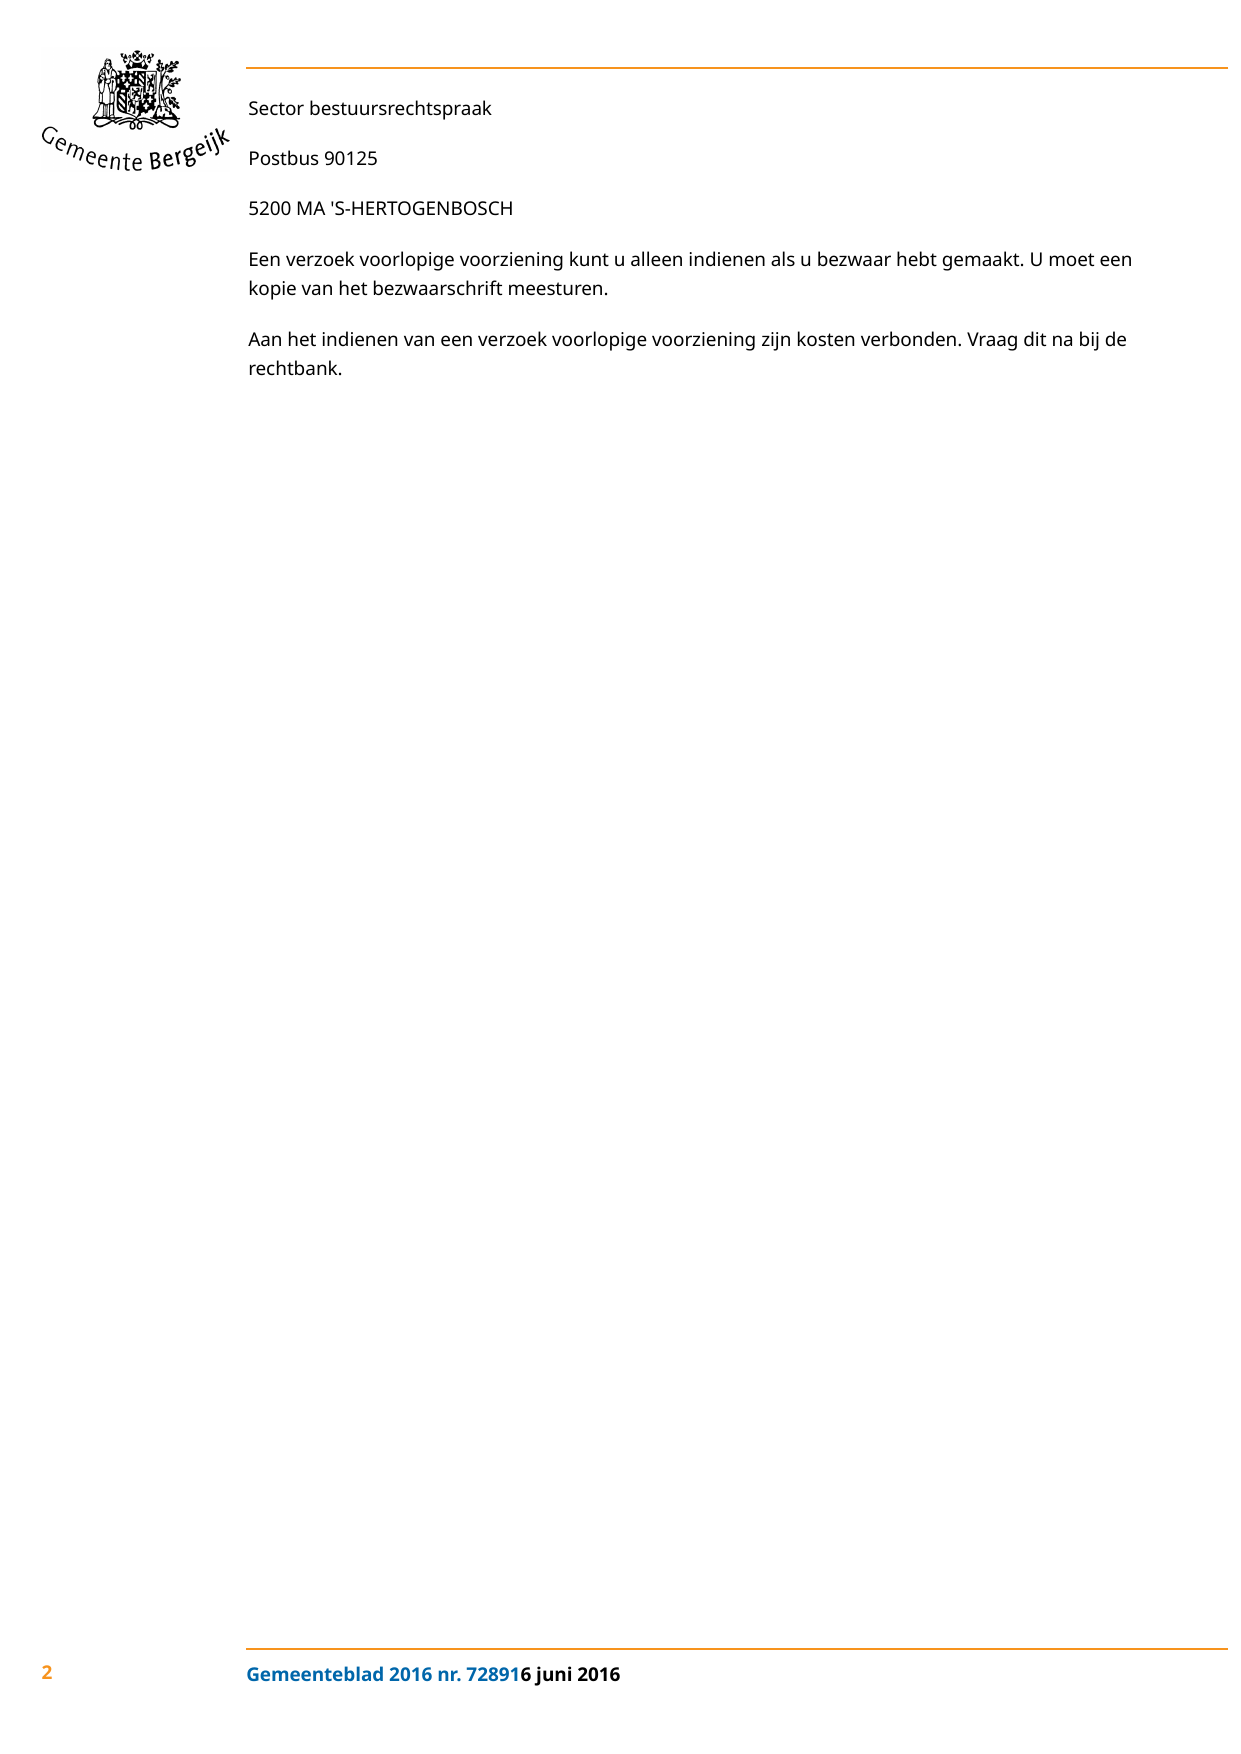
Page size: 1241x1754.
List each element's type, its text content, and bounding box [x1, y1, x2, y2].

text Een verzoek voorlopige voorziening kunt u alleen indienen als u bezwaar hebt gemaakt. U moet een kopie van het bezwaarschrift meesturen. [248, 246, 1152, 301]
text Sector bestuursrechtspraak [248, 95, 1152, 121]
text Postbus 90125 [248, 145, 1152, 171]
text Aan het indienen van een verzoek voorlopige voorziening zijn kosten verbonden. Vraag dit na bij de rechtbank. [248, 326, 1152, 381]
text 5200 MA 'S-HERTOGENBOSCH [248, 196, 1152, 221]
picture [41, 47, 231, 172]
